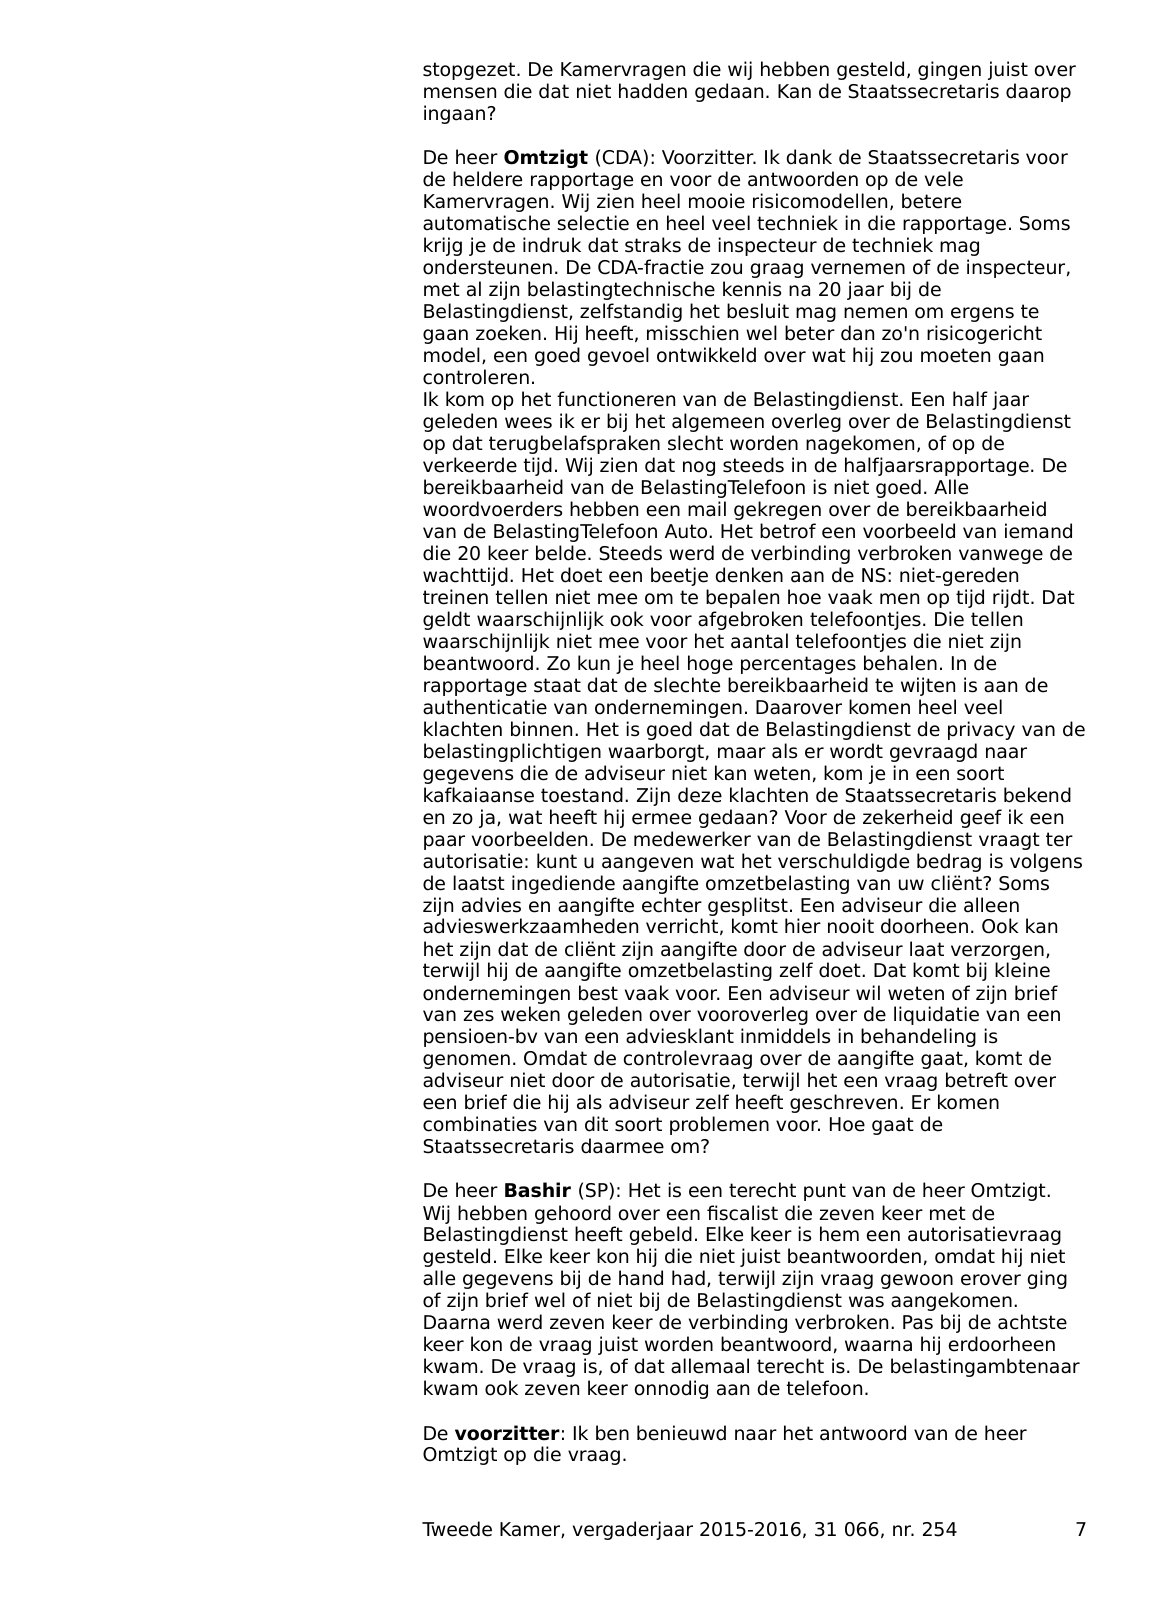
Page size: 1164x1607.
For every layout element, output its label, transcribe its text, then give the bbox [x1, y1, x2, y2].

text stopgezet. De Kamervragen die wij hebben gesteld, gingen juist over mensen die dat niet hadden gedaan. Kan de Staatssecretaris daarop ingaan? [422, 59, 1087, 125]
text De heer Bashir (SP): Het is een terecht punt van de heer Omtzigt. Wij hebben gehoord over een fiscalist die zeven keer met de Belastingdienst heeft gebeld. Elke keer is hem een autorisatievraag gesteld. Elke keer kon hij die niet juist beantwoorden, omdat hij niet alle gegevens bij de hand had, terwijl zijn vraag gewoon erover ging of zijn brief wel of niet bij de Belastingdienst was aangekomen. Daarna werd zeven keer de verbinding verbroken. Pas bij de achtste keer kon de vraag juist worden beantwoord, waarna hij erdoorheen kwam. De vraag is, of dat allemaal terecht is. De belastingambtenaar kwam ook zeven keer onnodig aan de telefoon. [422, 1180, 1087, 1400]
text De heer Omtzigt (CDA): Voorzitter. Ik dank de Staatssecretaris voor de heldere rapportage en voor de antwoorden op de vele Kamervragen. Wij zien heel mooie risicomodellen, betere automatische selectie en heel veel techniek in die rapportage. Soms krijg je de indruk dat straks de inspecteur de techniek mag ondersteunen. De CDA-fractie zou graag vernemen of de inspecteur, met al zijn belastingtechnische kennis na 20 jaar bij de Belastingdienst, zelfstandig het besluit mag nemen om ergens te gaan zoeken. Hij heeft, misschien wel beter dan zo'n risicogericht model, een goed gevoel ontwikkeld over wat hij zou moeten gaan controleren. [422, 147, 1087, 389]
text De voorzitter: Ik ben benieuwd naar het antwoord van de heer Omtzigt op die vraag. [422, 1422, 1087, 1466]
text Ik kom op het functioneren van de Belastingdienst. Een half jaar geleden wees ik er bij het algemeen overleg over de Belastingdienst op dat terugbelafspraken slecht worden nagekomen, of op de verkeerde tijd. Wij zien dat nog steeds in de halfjaarsrapportage. De bereikbaarheid van de BelastingTelefoon is niet goed. Alle woordvoerders hebben een mail gekregen over de bereikbaarheid van de BelastingTelefoon Auto. Het betrof een voorbeeld van iemand die 20 keer belde. Steeds werd de verbinding verbroken vanwege de wachttijd. Het doet een beetje denken aan de NS: niet-gereden treinen tellen niet mee om te bepalen hoe vaak men op tijd rijdt. Dat geldt waarschijnlijk ook voor afgebroken telefoontjes. Die tellen waarschijnlijk niet mee voor het aantal telefoontjes die niet zijn beantwoord. Zo kun je heel hoge percentages behalen. In de rapportage staat dat de slechte bereikbaarheid te wijten is aan de authenticatie van ondernemingen. Daarover komen heel veel klachten binnen. Het is goed dat de Belastingdienst de privacy van de belastingplichtigen waarborgt, maar als er wordt gevraagd naar gegevens die de adviseur niet kan weten, kom je in een soort kafkaiaanse toestand. Zijn deze klachten de Staatssecretaris bekend en zo ja, wat heeft hij ermee gedaan? Voor de zekerheid geef ik een paar voorbeelden. De medewerker van de Belastingdienst vraagt ter autorisatie: kunt u aangeven wat het verschuldigde bedrag is volgens de laatst ingediende aangifte omzetbelasting van uw cliënt? Soms zijn advies en aangifte echter gesplitst. Een adviseur die alleen advieswerkzaamheden verricht, komt hier nooit doorheen. Ook kan het zijn dat de cliënt zijn aangifte door de adviseur laat verzorgen, terwijl hij de aangifte omzetbelasting zelf doet. Dat komt bij kleine ondernemingen best vaak voor. Een adviseur wil weten of zijn brief van zes weken geleden over vooroverleg over de liquidatie van een pensioen-bv van een adviesklant inmiddels in behandeling is genomen. Omdat de controlevraag over de aangifte gaat, komt de adviseur niet door de autorisatie, terwijl het een vraag betreft over een brief die hij als adviseur zelf heeft geschreven. Er komen combinaties van dit soort problemen voor. Hoe gaat de Staatssecretaris daarmee om? [422, 389, 1087, 1158]
